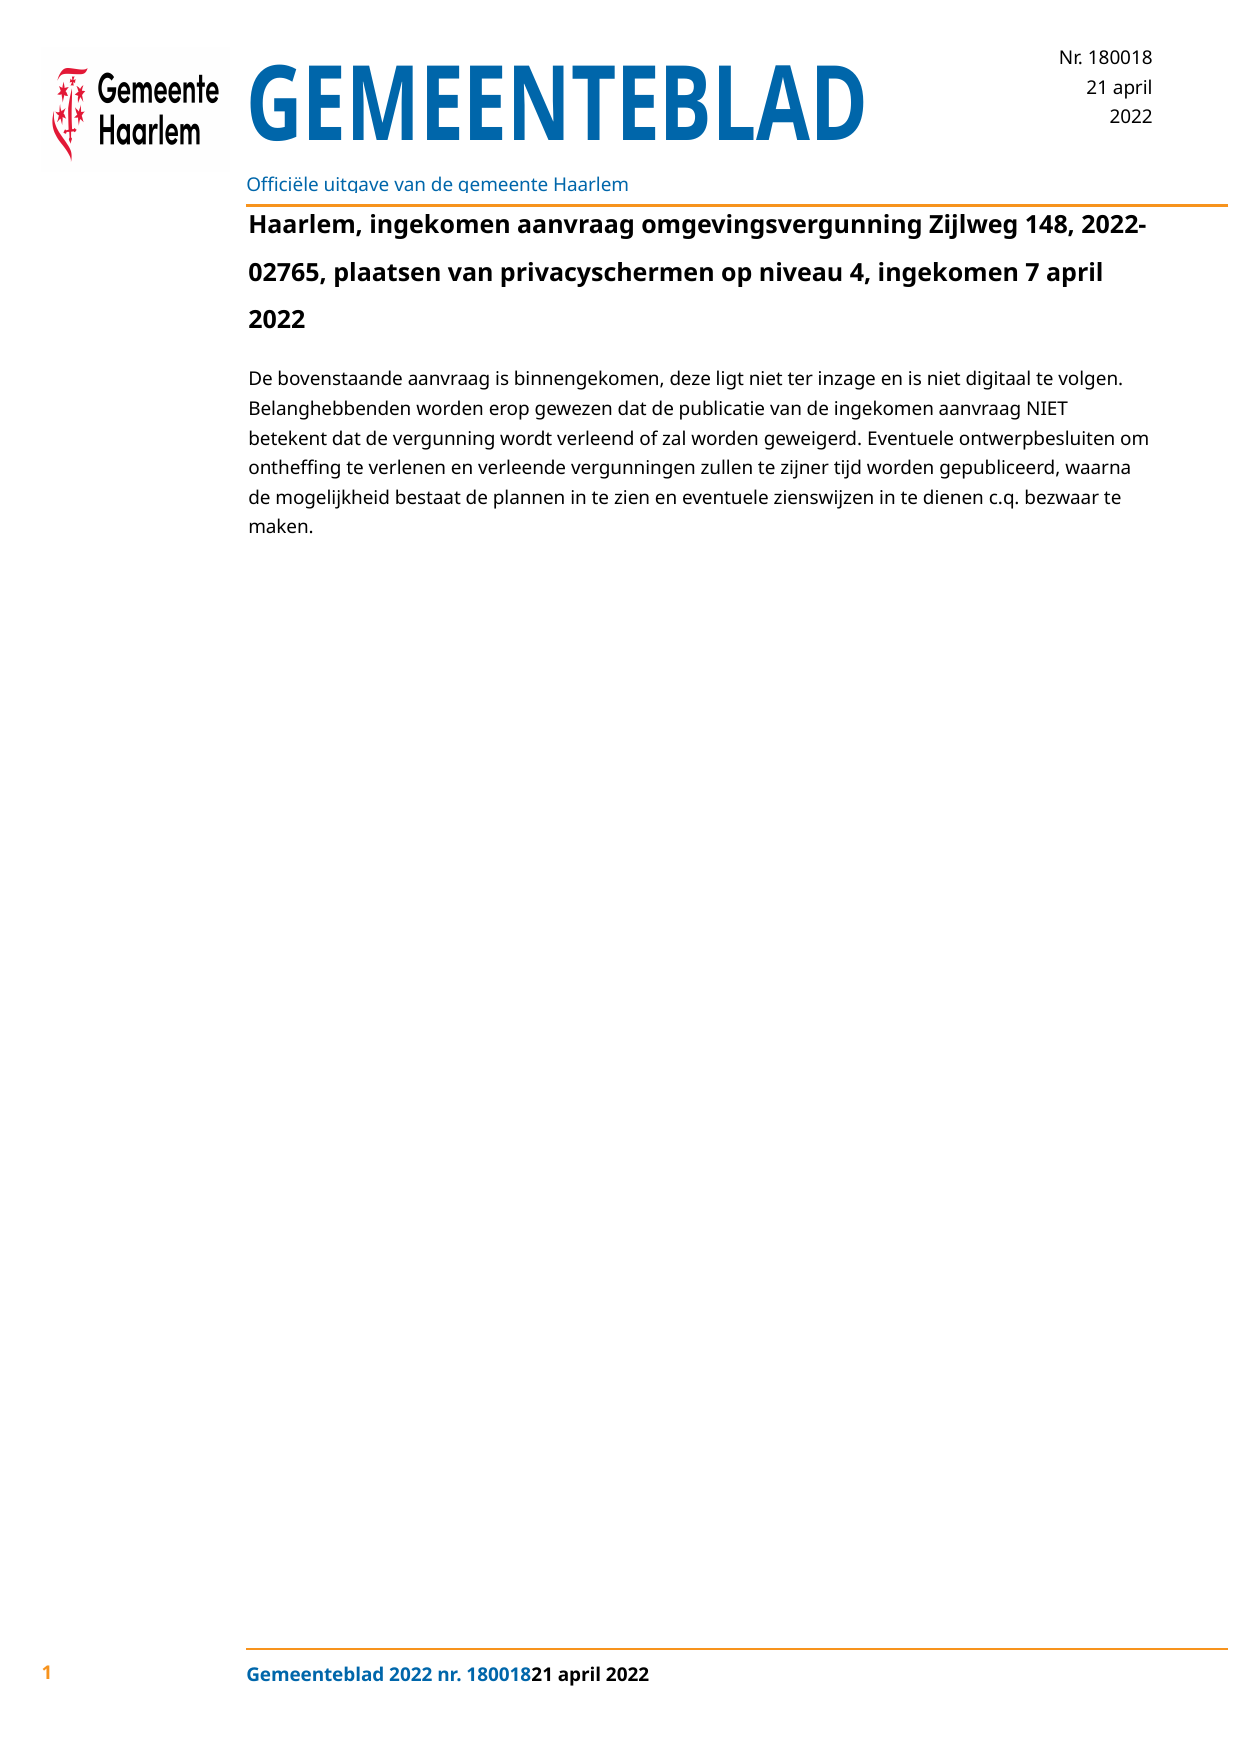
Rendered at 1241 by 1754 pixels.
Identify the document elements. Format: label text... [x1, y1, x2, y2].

text Haarlem, ingekomen aanvraag omgevingsvergunning Zijlweg 148, 2022-02765, plaatsen van privacyschermen op niveau 4, ingekomen 7 april 2022 [248, 207, 1152, 336]
picture [41, 47, 231, 172]
text De bovenstaande aanvraag is binnengekomen, deze ligt niet ter inzage en is niet digitaal te volgen. Belanghebbenden worden erop gewezen dat de publicatie van de ingekomen aanvraag NIET betekent dat de vergunning wordt verleend of zal worden geweigerd. Eventuele ontwerpbesluiten om ontheffing te verlenen en verleende vergunningen zullen te zijner tijd worden gepubliceerd, waarna de mogelijkheid bestaat de plannen in te zien en eventuele zienswijzen in te dienen c.q. bezwaar te maken. [248, 366, 1152, 539]
